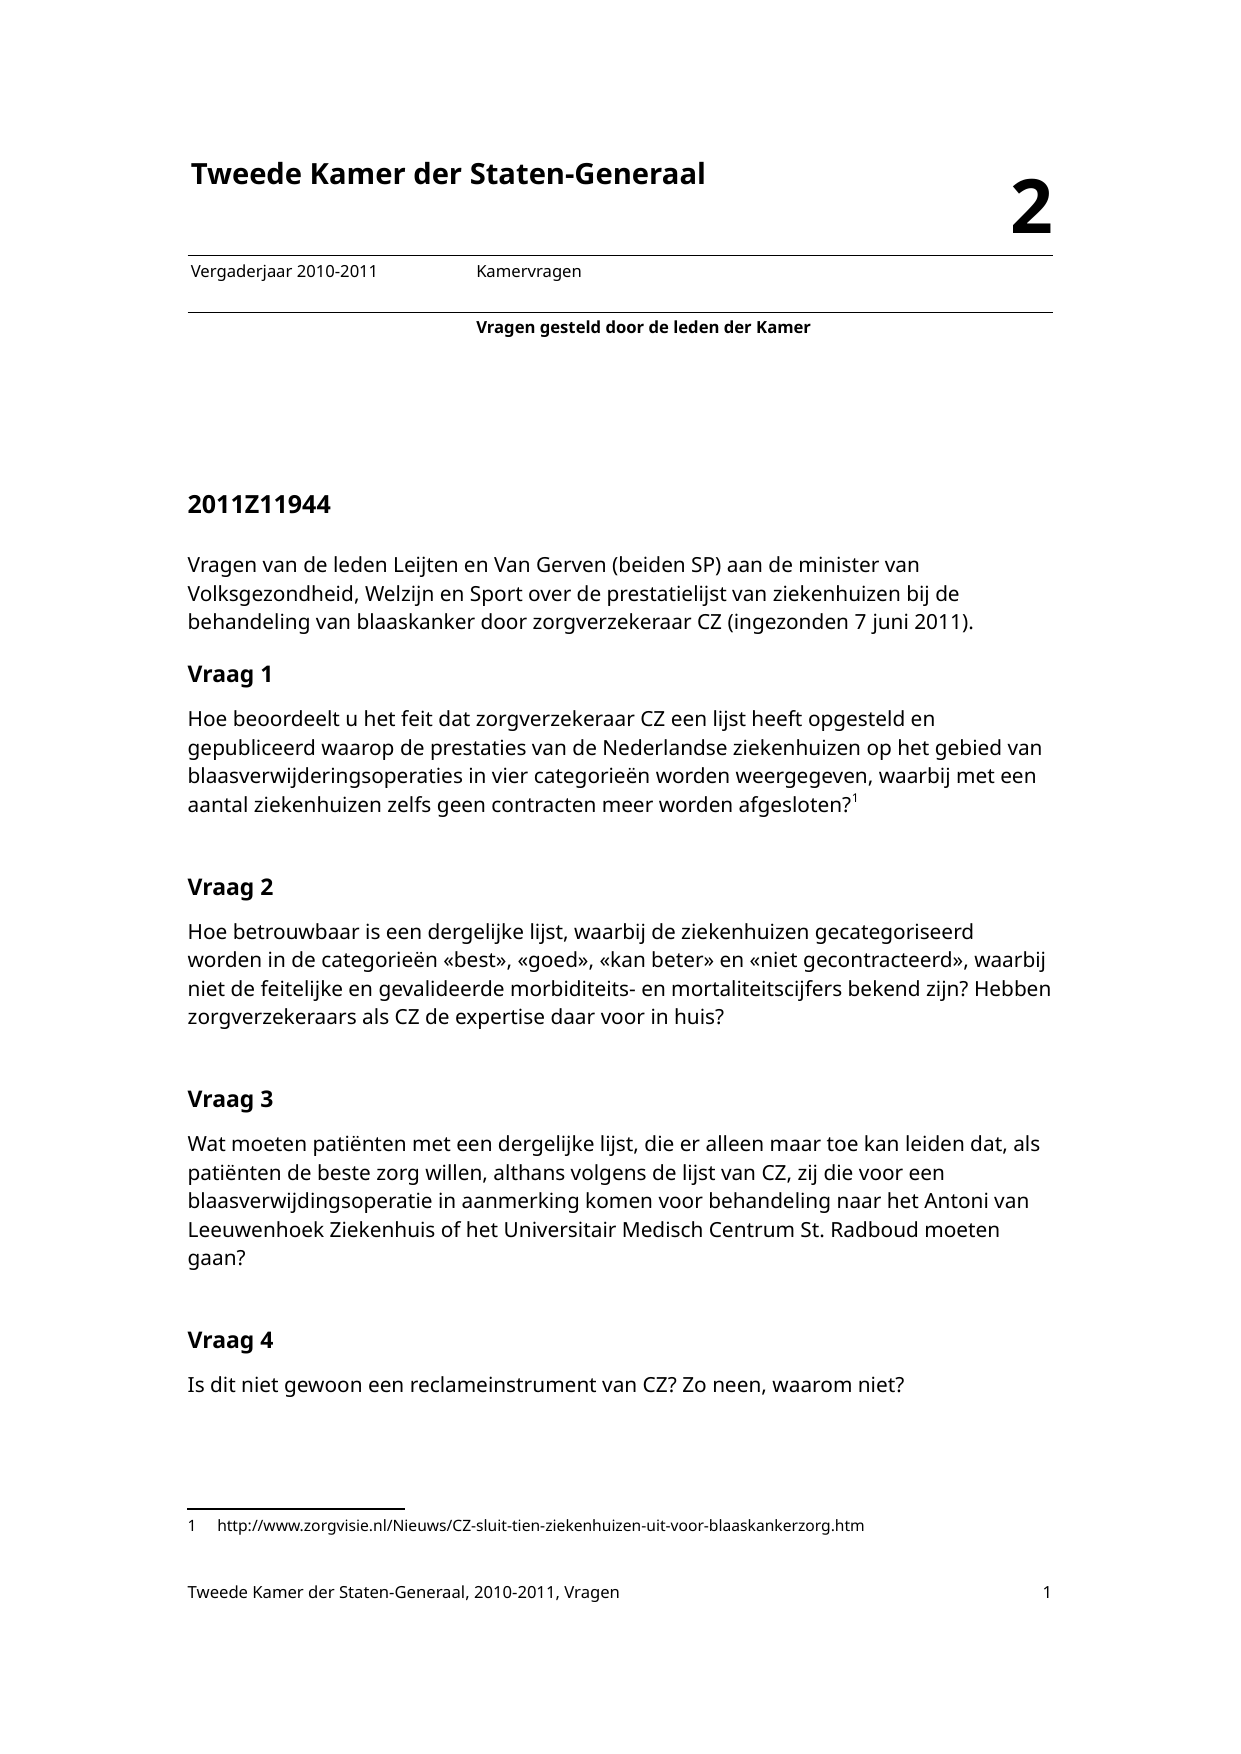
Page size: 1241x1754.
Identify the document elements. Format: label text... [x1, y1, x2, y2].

text Wat moeten patiënten met een dergelijke lijst, die er alleen maar toe kan leiden dat, als patiënten de beste zorg willen, althans volgens de lijst van CZ, zij die voor een blaasverwijdingsoperatie in aanmerking komen voor behandeling naar het Antoni van Leeuwenhoek Ziekenhuis of het Universitair Medisch Centrum St. Radboud moeten gaan? [187, 1129, 1053, 1272]
table_cell Vergaderjaar 2010-2011 [188, 256, 473, 312]
subtitle Vraag 4 [187, 1324, 1053, 1355]
subtitle Vraag 2 [187, 871, 1053, 902]
text Is dit niet gewoon een reclameinstrument van CZ? Zo neen, waarom niet? [187, 1370, 1053, 1399]
text Hoe betrouwbaar is een dergelijke lijst, waarbij de ziekenhuizen gecategoriseerd worden in de categorieën «best», «goed», «kan beter» en «niet gecontracteerd», waarbij niet de feitelijke en gevalideerde morbiditeits- en mortaliteitscijfers bekend zijn? Hebben zorgverzekeraars als CZ de expertise daar voor in huis? [187, 917, 1053, 1031]
text 2011Z11944 [187, 487, 1053, 521]
table_cell [188, 313, 473, 339]
subtitle Vraag 1 [187, 658, 1053, 689]
text Hoe beoordeelt u het feit dat zorgverzekeraar CZ een lijst heeft opgesteld en gepubliceerd waarop de prestaties van de Nederlandse ziekenhuizen op het gebied van blaasverwijderingsoperaties in vier categorieën worden weergegeven, waarbij met een aantal ziekenhuizen zelfs geen contracten meer worden afgesloten? [187, 704, 1053, 818]
text Vragen van de leden Leijten en Van Gerven (beiden SP) aan de minister van Volksgezondheid, Welzijn en Sport over de prestatielijst van ziekenhuizen bij de behandeling van blaaskanker door zorgverzekeraar CZ (ingezonden 7 juni 2011). [187, 550, 1053, 636]
subtitle Vraag 3 [187, 1083, 1053, 1114]
table_cell Kamervragen [473, 256, 1053, 312]
table_cell Vragen gesteld door de leden der Kamer [473, 313, 1053, 339]
table_header Tweede Kamer der Staten-Generaal [188, 150, 879, 255]
text http://www.zorgvisie.nl/Nieuws/CZ-sluit-tien-ziekenhuizen-uit-voor-blaaskankerzorg.htm [187, 1479, 1053, 1536]
table_header 2 [880, 150, 1053, 255]
